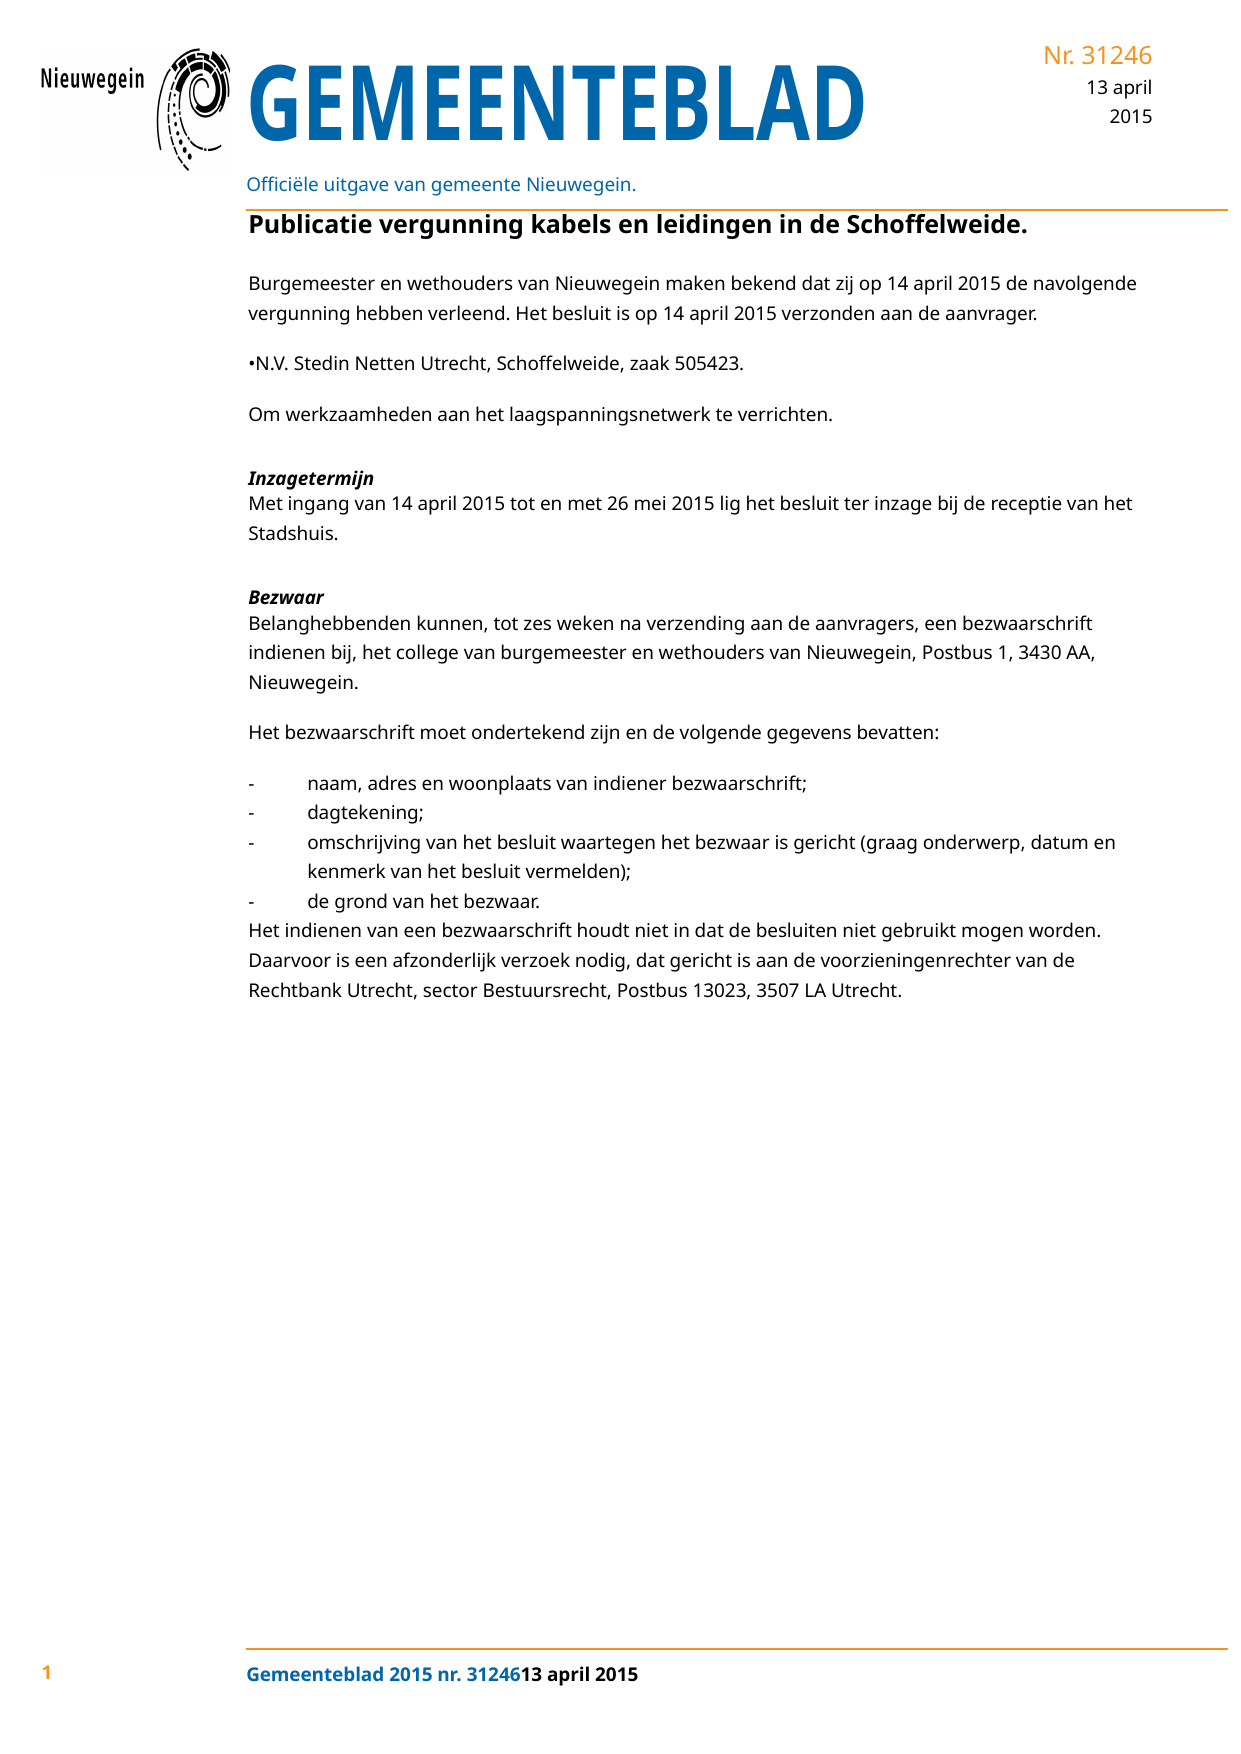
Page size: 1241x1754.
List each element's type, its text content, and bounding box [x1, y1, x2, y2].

text Burgemeester en wethouders van Nieuwegein maken bekend dat zij op 14 april 2015 de navolgende vergunning hebben verleend. Het besluit is op 14 april 2015 verzonden aan de aanvrager. [248, 270, 1152, 326]
text Inzagetermijn [248, 465, 1152, 490]
text •N.V. Stedin Netten Utrecht, Schoffelweide, zaak 505423. [248, 350, 1152, 376]
list de grond van het bezwaar. [248, 888, 1152, 914]
text Om werkzaamheden aan het laagspanningsnetwerk te verrichten. [248, 401, 1152, 426]
text Publicatie vergunning kabels en leidingen in de Schoffelweide. [248, 211, 1152, 241]
text Het bezwaarschrift moet ondertekend zijn en de volgende gegevens bevatten: [248, 719, 1152, 745]
text Belanghebbenden kunnen, tot zes weken na verzending aan de aanvragers, een bezwaarschrift indienen bij, het college van burgemeester en wethouders van Nieuwegein, Postbus 1, 3430 AA, Nieuwegein. [248, 610, 1152, 694]
text Met ingang van 14 april 2015 tot en met 26 mei 2015 lig het besluit ter inzage bij de receptie van het Stadshuis. [248, 490, 1152, 546]
list dagtekening; [248, 799, 1152, 825]
picture [41, 47, 231, 172]
text Het indienen van een bezwaarschrift houdt niet in dat de besluiten niet gebruikt mogen worden. Daarvoor is een afzonderlijk verzoek nodig, dat gericht is aan de voorzieningenrechter van de Rechtbank Utrecht, sector Bestuursrecht, Postbus 13023, 3507 LA Utrecht. [248, 918, 1152, 1002]
text Bezwaar [248, 584, 1152, 610]
list naam, adres en woonplaats van indiener bezwaarschrift; [248, 770, 1152, 795]
list omschrijving van het besluit waartegen het bezwaar is gericht (graag onderwerp, datum en kenmerk van het besluit vermelden); [248, 829, 1152, 884]
